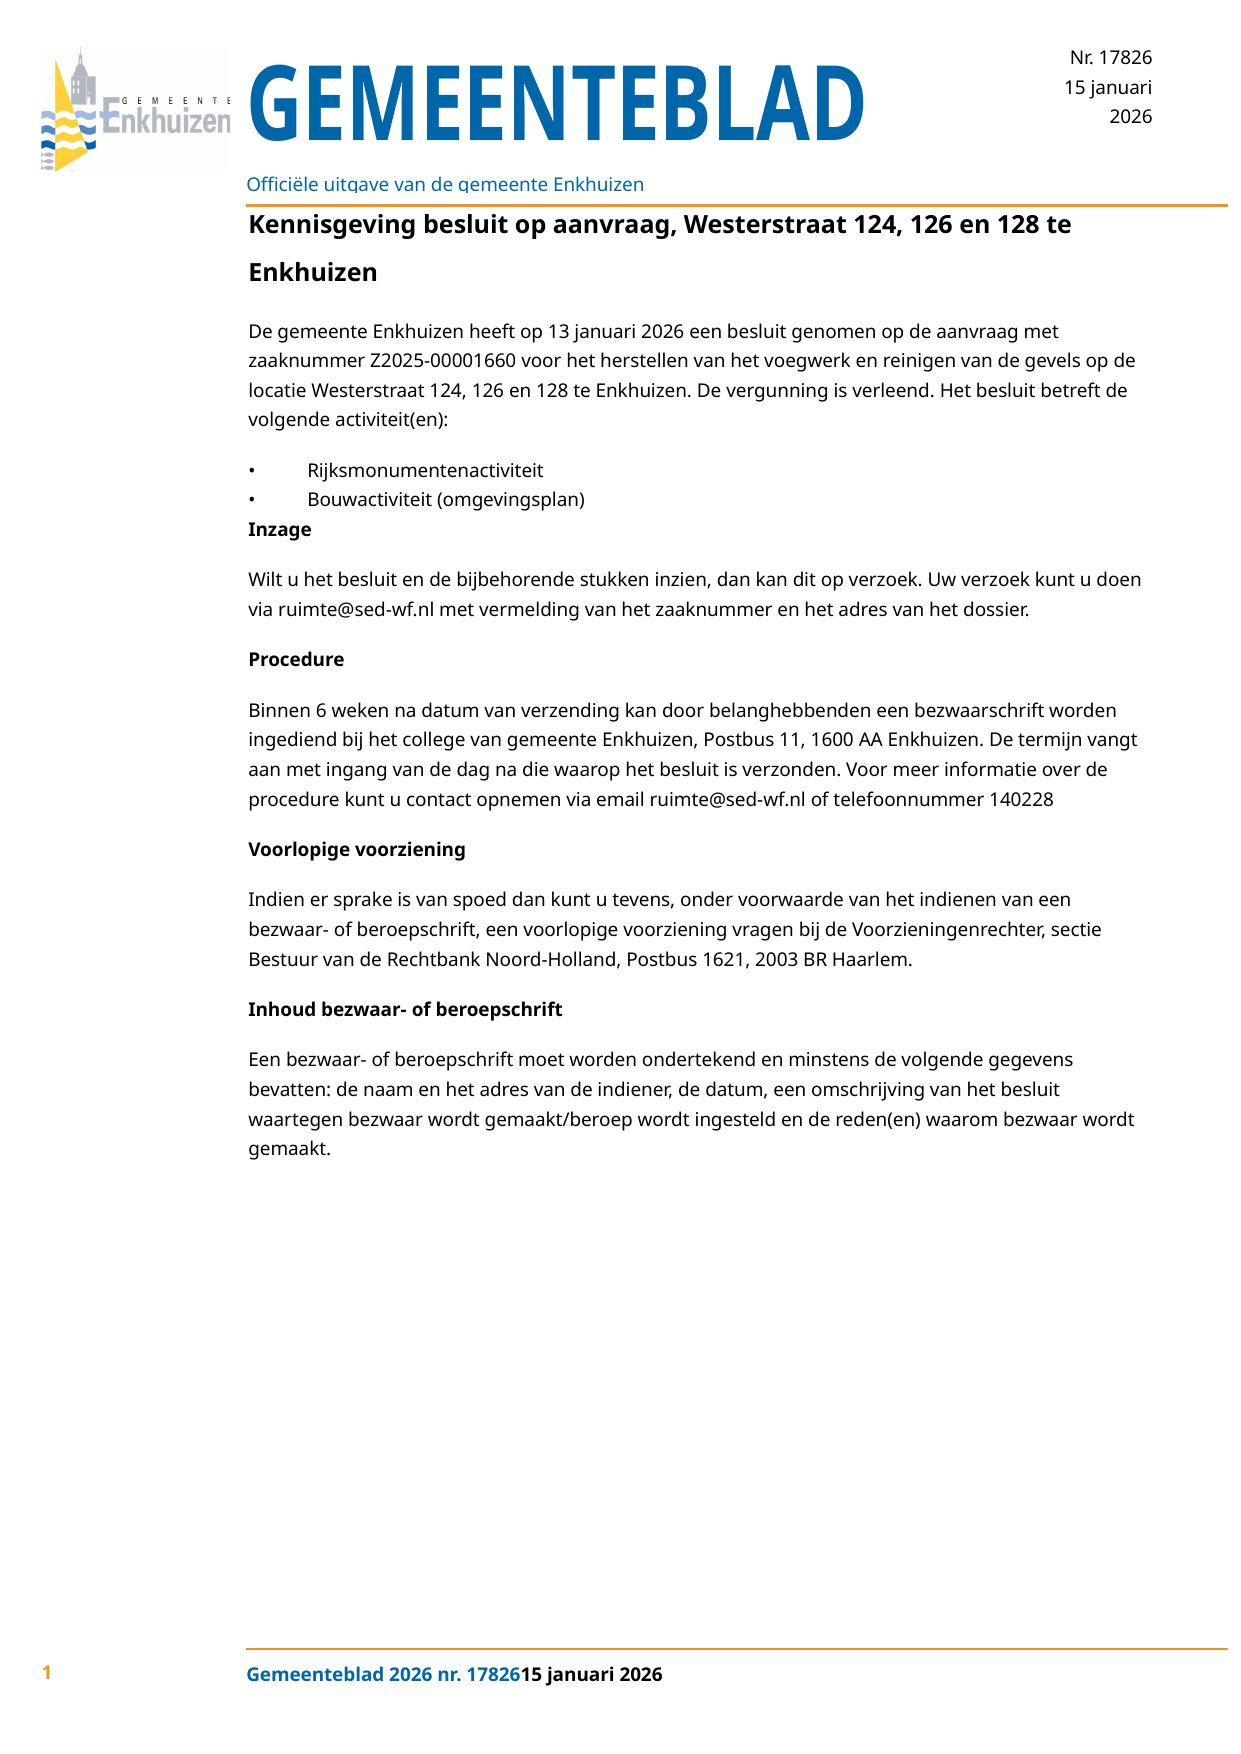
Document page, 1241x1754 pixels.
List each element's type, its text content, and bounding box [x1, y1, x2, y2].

text Een bezwaar- of beroepschrift moet worden ondertekend en minstens de volgende gegevens bevatten: de naam en het adres van de indiener, de datum, een omschrijving van het besluit waartegen bezwaar wordt gemaakt/beroep wordt ingesteld en de reden(en) waarom bezwaar wordt gemaakt. [248, 1047, 1152, 1161]
list Bouwactiviteit (omgevingsplan) [248, 487, 1152, 512]
list Rijksmonumentenactiviteit [248, 457, 1152, 483]
text Wilt u het besluit en de bijbehorende stukken inzien, dan kan dit op verzoek. Uw verzoek kunt u doen via ruimte@sed-wf.nl met vermelding van het zaaknummer en het adres van het dossier. [248, 567, 1152, 622]
text Voorlopige voorziening [248, 836, 1152, 862]
text De gemeente Enkhuizen heeft op 13 januari 2026 een besluit genomen op de aanvraag met zaaknummer Z2025-00001660 voor het herstellen van het voegwerk en reinigen van de gevels op de locatie Westerstraat 124, 126 en 128 te Enkhuizen. De vergunning is verleend. Het besluit betreft de volgende activiteit(en): [248, 318, 1152, 432]
text Binnen 6 weken na datum van verzending kan door belanghebbenden een bezwaarschrift worden ingediend bij het college van gemeente Enkhuizen, Postbus 11, 1600 AA Enkhuizen. De termijn vangt aan met ingang van de dag na die waarop het besluit is verzonden. Voor meer informatie over de procedure kunt u contact opnemen via email ruimte@sed-wf.nl of telefoonnummer 140228 [248, 697, 1152, 812]
text Indien er sprake is van spoed dan kunt u tevens, onder voorwaarde van het indienen van een bezwaar- of beroepschrift, een voorlopige voorziening vragen bij de Voorzieningenrechter, sectie Bestuur van de Rechtbank Noord-Holland, Postbus 1621, 2003 BR Haarlem. [248, 887, 1152, 972]
text Kennisgeving besluit op aanvraag, Westerstraat 124, 126 en 128 te Enkhuizen [248, 207, 1152, 288]
text Procedure [248, 647, 1152, 672]
text Inzage [248, 516, 1152, 542]
text Inhoud bezwaar- of beroepschrift [248, 996, 1152, 1022]
picture [41, 47, 231, 172]
